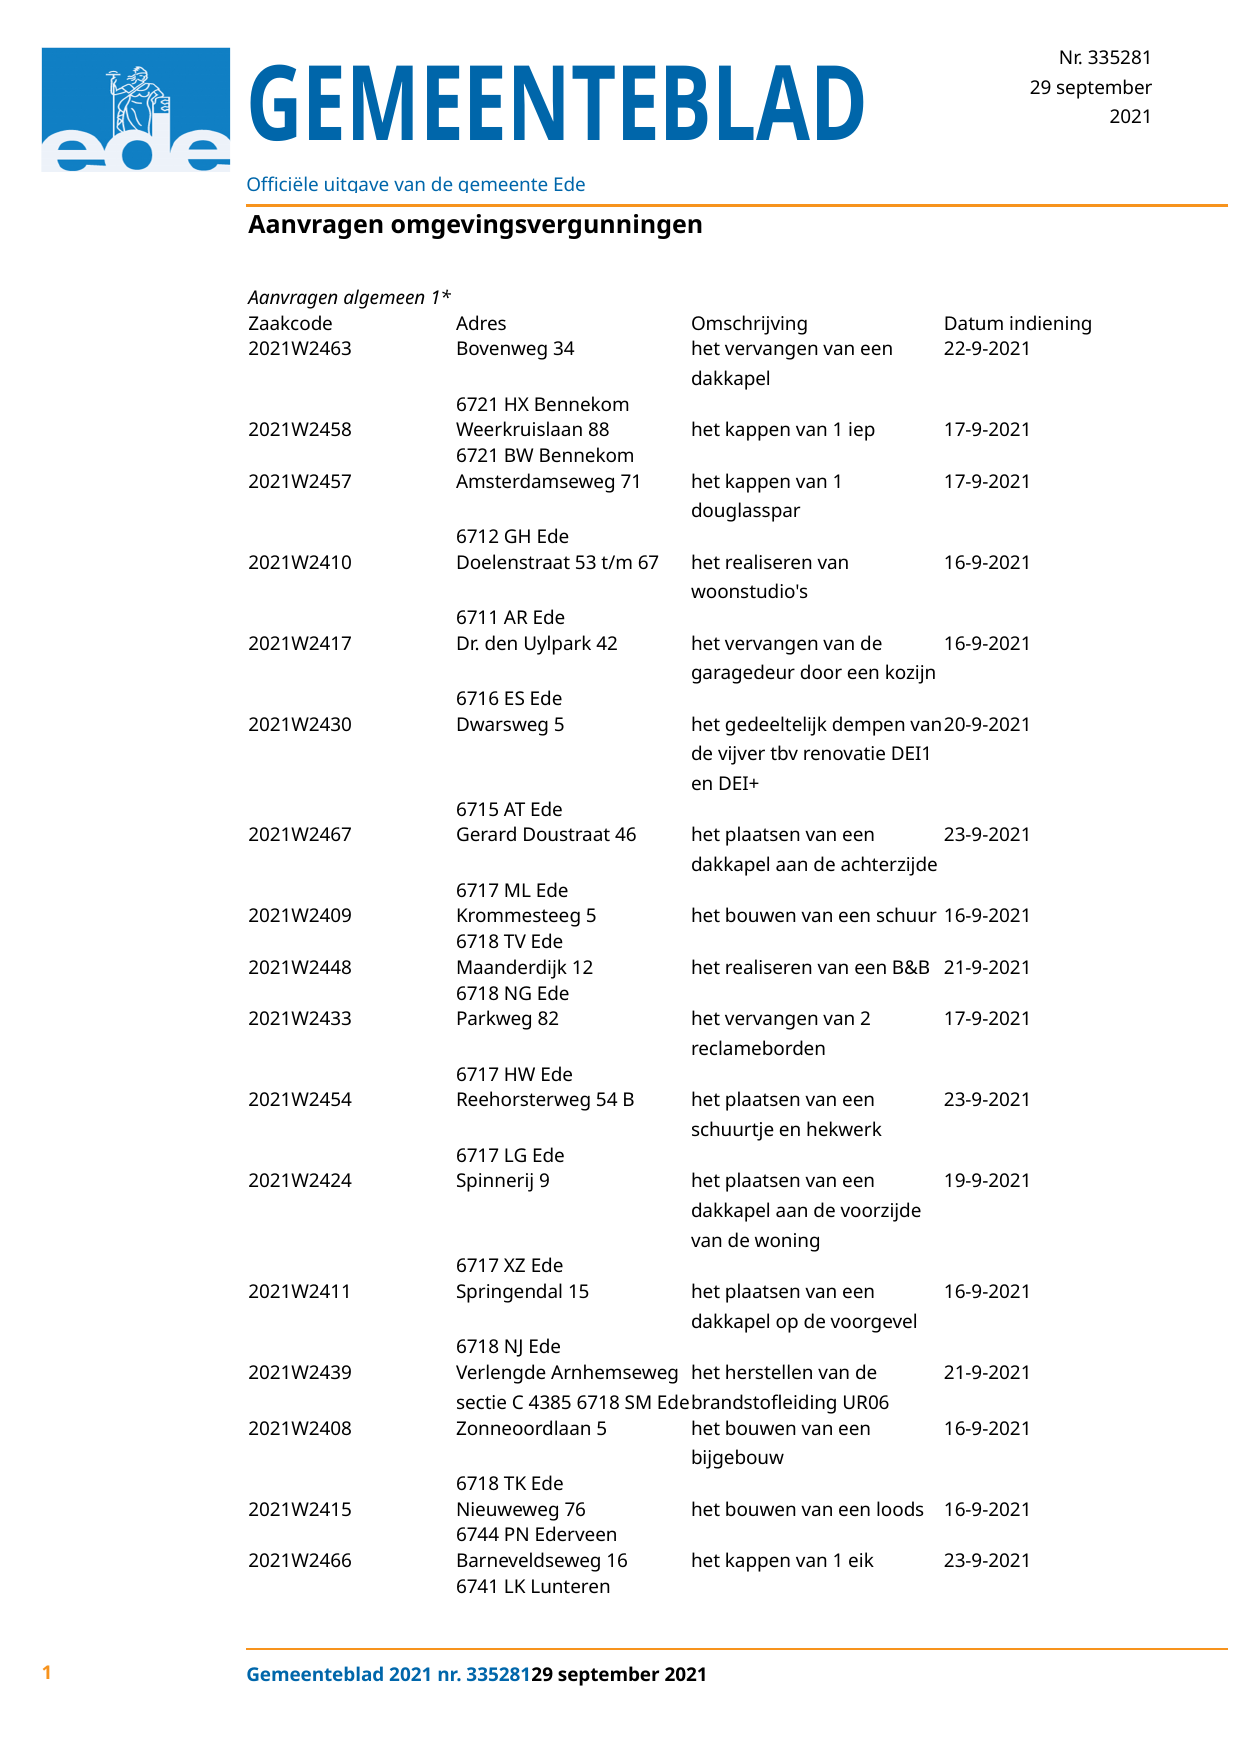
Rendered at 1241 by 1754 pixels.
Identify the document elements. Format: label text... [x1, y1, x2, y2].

table_cell Maanderdijk 12 [456, 954, 691, 980]
table_cell het kappen van 1 douglasspar [691, 468, 944, 523]
table_cell [248, 980, 456, 1006]
table_cell [691, 1573, 944, 1599]
table_cell [944, 929, 1152, 954]
table_cell 2021W2430 [248, 711, 456, 796]
table_cell 6717 HW Ede [456, 1061, 691, 1087]
table_cell [944, 442, 1152, 468]
table_cell het bouwen van een schuur [691, 903, 944, 928]
table_cell [248, 391, 456, 416]
table_cell 6717 XZ Ede [456, 1253, 691, 1278]
table_cell [248, 796, 456, 822]
table_cell [248, 1470, 456, 1496]
table_cell [691, 1061, 944, 1087]
table_cell 6716 ES Ede [456, 685, 691, 711]
table_cell Nieuweweg 76 [456, 1496, 691, 1521]
table_cell [944, 796, 1152, 822]
text Aanvragen algemeen 1* [248, 284, 1152, 309]
table_cell [248, 1142, 456, 1168]
table_cell [691, 796, 944, 822]
table_cell [944, 1142, 1152, 1168]
table_cell 2021W2439 [248, 1359, 456, 1415]
table_cell [691, 1521, 944, 1547]
table_cell het plaatsen van een dakkapel aan de voorzijde van de woning [691, 1168, 944, 1253]
table_cell 17-9-2021 [944, 416, 1152, 442]
table_cell 16-9-2021 [944, 1278, 1152, 1334]
table_cell 6717 ML Ede [456, 877, 691, 903]
table_cell Dr. den Uylpark 42 [456, 630, 691, 685]
table_cell 6718 NJ Ede [456, 1334, 691, 1359]
table_cell [691, 877, 944, 903]
table_cell 2021W2454 [248, 1087, 456, 1142]
table_cell 21-9-2021 [944, 1359, 1152, 1415]
table_cell [691, 980, 944, 1006]
table_cell 2021W2457 [248, 468, 456, 523]
table_cell [691, 604, 944, 630]
table_cell [944, 1573, 1152, 1599]
table_cell [944, 1470, 1152, 1496]
table_cell Doelenstraat 53 t/m 67 [456, 549, 691, 604]
table_cell 2021W2410 [248, 549, 456, 604]
table_cell [248, 1061, 456, 1087]
table_cell 2021W2467 [248, 822, 456, 877]
table_cell [248, 523, 456, 549]
table_cell het gedeeltelijk dempen van de vijver tbv renovatie DEI1 en DEI+ [691, 711, 944, 796]
table_cell 6718 NG Ede [456, 980, 691, 1006]
table_cell 6711 AR Ede [456, 604, 691, 630]
table_cell [248, 1573, 456, 1599]
table_cell 6721 HX Bennekom [456, 391, 691, 416]
table_cell [944, 1334, 1152, 1359]
table_cell [944, 877, 1152, 903]
text Aanvragen omgevingsvergunningen [248, 207, 1152, 241]
table_cell 20-9-2021 [944, 711, 1152, 796]
table_cell [944, 1061, 1152, 1087]
table_cell [944, 980, 1152, 1006]
table_cell [248, 929, 456, 954]
table_cell [944, 604, 1152, 630]
table_cell 2021W2415 [248, 1496, 456, 1521]
table_cell 16-9-2021 [944, 903, 1152, 928]
table_cell [248, 604, 456, 630]
table_cell 19-9-2021 [944, 1168, 1152, 1253]
table_cell 16-9-2021 [944, 1415, 1152, 1470]
table_cell Weerkruislaan 88 [456, 416, 691, 442]
table_cell Verlengde Arnhemseweg sectie C 4385 6718 SM Ede [456, 1359, 691, 1415]
table_cell 2021W2408 [248, 1415, 456, 1470]
table_cell 6744 PN Ederveen [456, 1521, 691, 1547]
table_cell [944, 1521, 1152, 1547]
table_cell het vervangen van 2 reclameborden [691, 1006, 944, 1061]
table_cell [691, 391, 944, 416]
table_cell 17-9-2021 [944, 468, 1152, 523]
table_cell Parkweg 82 [456, 1006, 691, 1061]
table_cell 2021W2448 [248, 954, 456, 980]
table_cell het herstellen van de brandstofleiding UR06 [691, 1359, 944, 1415]
table_header Zaakcode [248, 310, 456, 335]
table_cell het plaatsen van een dakkapel op de voorgevel [691, 1278, 944, 1334]
table_header Adres [456, 310, 691, 335]
table_cell 23-9-2021 [944, 1547, 1152, 1573]
table_cell [248, 685, 456, 711]
table_cell 6721 BW Bennekom [456, 442, 691, 468]
table_cell 23-9-2021 [944, 822, 1152, 877]
table_cell [248, 877, 456, 903]
table_cell 22-9-2021 [944, 335, 1152, 391]
table_cell Barneveldseweg 16 [456, 1547, 691, 1573]
table_cell [691, 1470, 944, 1496]
table_cell het kappen van 1 eik [691, 1547, 944, 1573]
table_cell [248, 1521, 456, 1547]
table_cell [248, 1334, 456, 1359]
table_header Datum indiening [944, 310, 1152, 335]
table_cell het vervangen van de garagedeur door een kozijn [691, 630, 944, 685]
table_cell [691, 1142, 944, 1168]
table_cell [691, 929, 944, 954]
table_cell 2021W2463 [248, 335, 456, 391]
table_cell het bouwen van een bijgebouw [691, 1415, 944, 1470]
table_cell het realiseren van woonstudio's [691, 549, 944, 604]
table_cell 6717 LG Ede [456, 1142, 691, 1168]
table_cell 2021W2409 [248, 903, 456, 928]
table_cell Zonneoordlaan 5 [456, 1415, 691, 1470]
table_cell Reehorsterweg 54 B [456, 1087, 691, 1142]
table_cell [944, 685, 1152, 711]
table_cell 16-9-2021 [944, 549, 1152, 604]
table_cell het plaatsen van een schuurtje en hekwerk [691, 1087, 944, 1142]
table_cell [944, 523, 1152, 549]
table_cell Spinnerij 9 [456, 1168, 691, 1253]
table_cell 6741 LK Lunteren [456, 1573, 691, 1599]
table_header Omschrijving [691, 310, 944, 335]
table_cell 16-9-2021 [944, 1496, 1152, 1521]
table_cell [691, 685, 944, 711]
table_cell het kappen van 1 iep [691, 416, 944, 442]
table_cell [944, 391, 1152, 416]
table_cell 2021W2466 [248, 1547, 456, 1573]
table_cell [248, 1253, 456, 1278]
table_cell het plaatsen van een dakkapel aan de achterzijde [691, 822, 944, 877]
table_cell Dwarsweg 5 [456, 711, 691, 796]
table_cell Gerard Doustraat 46 [456, 822, 691, 877]
table_cell [944, 1253, 1152, 1278]
table_cell Krommesteeg 5 [456, 903, 691, 928]
table_cell het realiseren van een B&B [691, 954, 944, 980]
table_cell 21-9-2021 [944, 954, 1152, 980]
table_cell Springendal 15 [456, 1278, 691, 1334]
table_cell 16-9-2021 [944, 630, 1152, 685]
table_cell het bouwen van een loods [691, 1496, 944, 1521]
table_cell 2021W2433 [248, 1006, 456, 1061]
table_cell het vervangen van een dakkapel [691, 335, 944, 391]
table_cell 2021W2411 [248, 1278, 456, 1334]
table_cell [691, 442, 944, 468]
table_cell [691, 523, 944, 549]
table_cell 17-9-2021 [944, 1006, 1152, 1061]
table_cell [248, 442, 456, 468]
table_cell 2021W2458 [248, 416, 456, 442]
table_cell [691, 1334, 944, 1359]
table_cell 2021W2424 [248, 1168, 456, 1253]
table_cell 23-9-2021 [944, 1087, 1152, 1142]
table_cell 6718 TV Ede [456, 929, 691, 954]
picture [41, 47, 231, 172]
table_cell Bovenweg 34 [456, 335, 691, 391]
table_cell 2021W2417 [248, 630, 456, 685]
table_cell 6718 TK Ede [456, 1470, 691, 1496]
table_cell [691, 1253, 944, 1278]
table_cell Amsterdamseweg 71 [456, 468, 691, 523]
table_cell 6712 GH Ede [456, 523, 691, 549]
table_cell 6715 AT Ede [456, 796, 691, 822]
